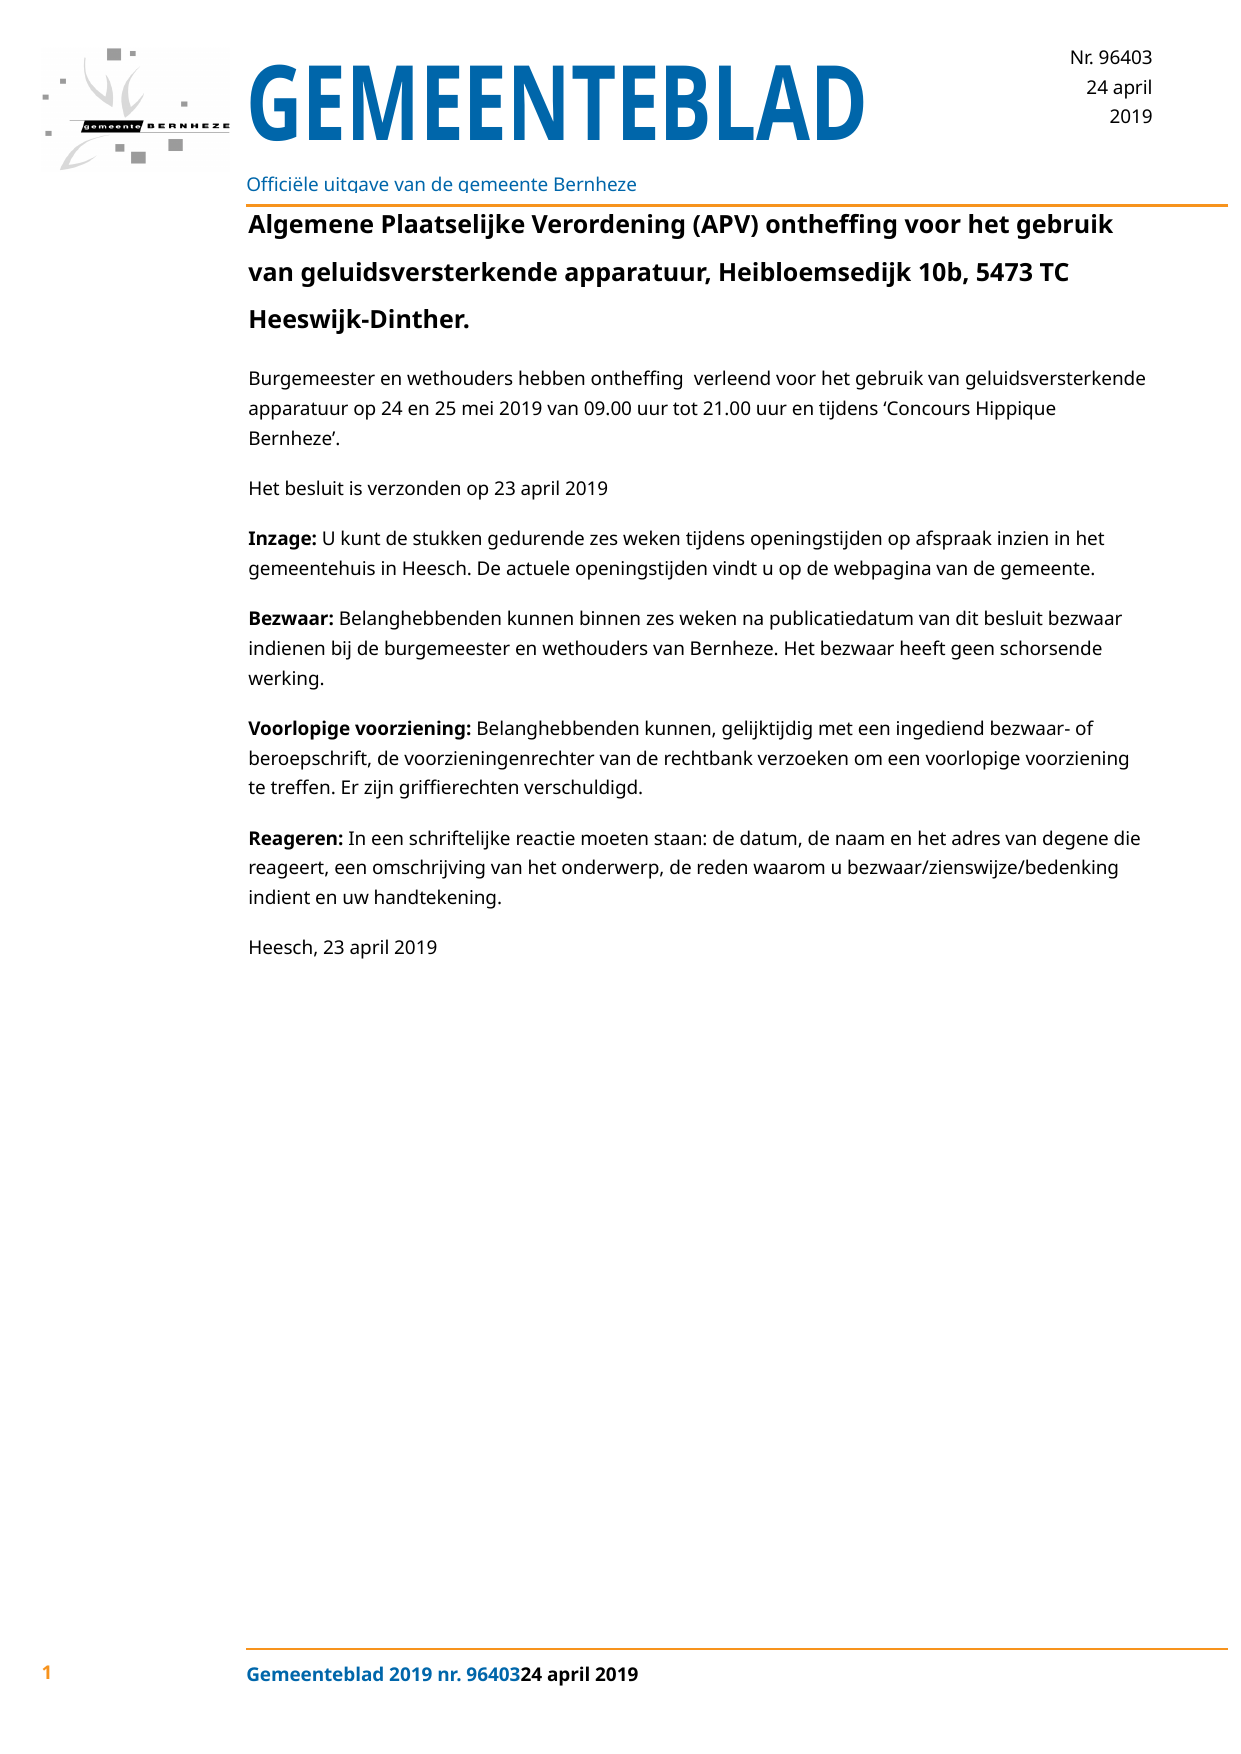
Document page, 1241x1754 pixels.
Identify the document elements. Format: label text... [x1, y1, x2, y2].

text Reageren: In een schriftelijke reactie moeten staan: de datum, de naam en het adres van degene die reageert, een omschrijving van het onderwerp, de reden waarom u bezwaar/zienswijze/bedenking indient en uw handtekening. [248, 825, 1152, 909]
text Het besluit is verzonden op 23 april 2019 [248, 475, 1152, 501]
text Algemene Plaatselijke Verordening (APV) ontheffing voor het gebruik van geluidsversterkende apparatuur, Heibloemsedijk 10b, 5473 TC Heeswijk-Dinther. [248, 207, 1152, 336]
text Bezwaar: Belanghebbenden kunnen binnen zes weken na publicatiedatum van dit besluit bezwaar indienen bij de burgemeester en wethouders van Bernheze. Het bezwaar heeft geen schorsende werking. [248, 606, 1152, 690]
picture [41, 47, 231, 172]
text Inzage: U kunt de stukken gedurende zes weken tijdens openingstijden op afspraak inzien in het gemeentehuis in Heesch. De actuele openingstijden vindt u op de webpagina van de gemeente. [248, 526, 1152, 581]
text Heesch, 23 april 2019 [248, 934, 1152, 960]
text Burgemeester en wethouders hebben ontheffing verleend voor het gebruik van geluidsversterkende apparatuur op 24 en 25 mei 2019 van 09.00 uur tot 21.00 uur en tijdens ‘Concours Hippique Bernheze’. [248, 366, 1152, 450]
text Voorlopige voorziening: Belanghebbenden kunnen, gelijktijdig met een ingediend bezwaar- of beroepschrift, de voorzieningenrechter van de rechtbank verzoeken om een voorlopige voorziening te treffen. Er zijn griffierechten verschuldigd. [248, 715, 1152, 800]
